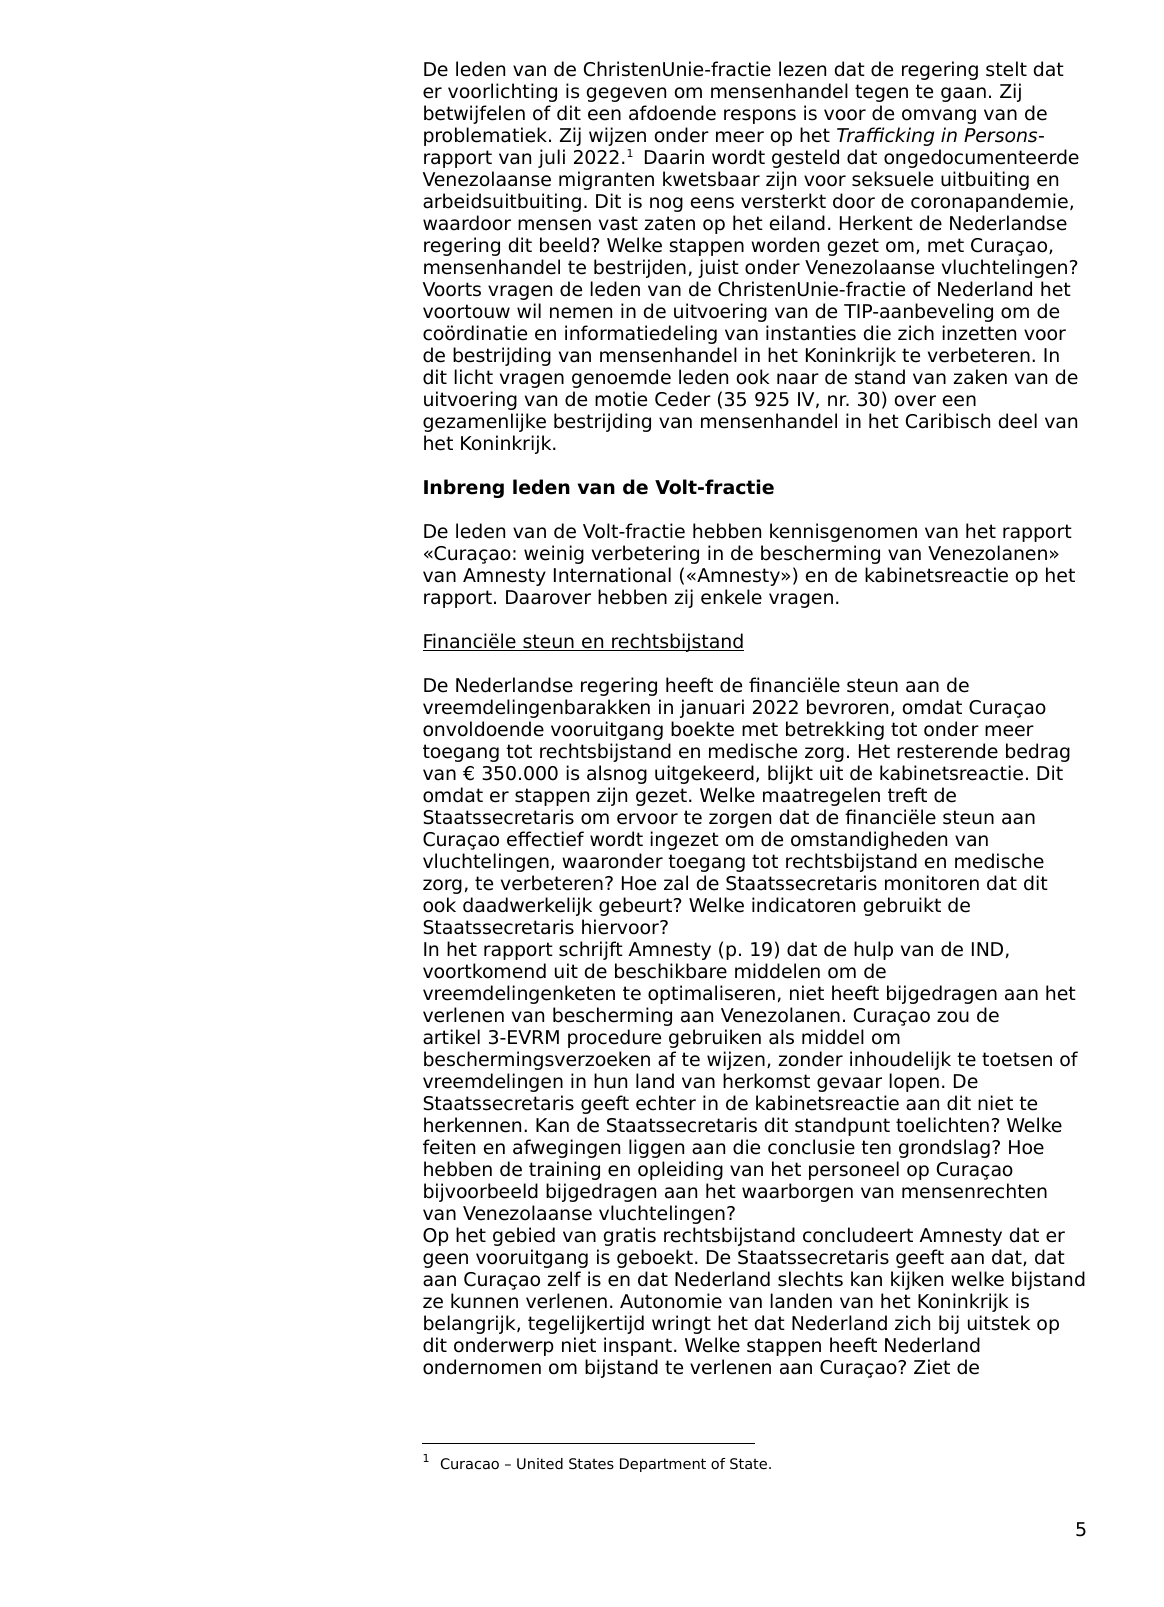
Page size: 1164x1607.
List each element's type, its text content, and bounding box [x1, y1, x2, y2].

text Op het gebied van gratis rechtsbijstand concludeert Amnesty dat er geen vooruitgang is geboekt. De Staatssecretaris geeft aan dat, dat aan Curaçao zelf is en dat Nederland slechts kan kijken welke bijstand ze kunnen verlenen. Autonomie van landen van het Koninkrijk is belangrijk, tegelijkertijd wringt het dat Nederland zich bij uitstek op dit onderwerp niet inspant. Welke stappen heeft Nederland ondernomen om bijstand te verlenen aan Curaçao? Ziet de [422, 1225, 1087, 1379]
subtitle Inbreng leden van de Volt-fractie [422, 477, 1087, 499]
text In het rapport schrijft Amnesty (p. 19) dat de hulp van de IND, voortkomend uit de beschikbare middelen om de vreemdelingenketen te optimaliseren, niet heeft bijgedragen aan het verlenen van bescherming aan Venezolanen. Curaçao zou de artikel 3-EVRM procedure gebruiken als middel om beschermingsverzoeken af te wijzen, zonder inhoudelijk te toetsen of vreemdelingen in hun land van herkomst gevaar lopen. De Staatssecretaris geeft echter in de kabinetsreactie aan dit niet te herkennen. Kan de Staatssecretaris dit standpunt toelichten? Welke feiten en afwegingen liggen aan die conclusie ten grondslag? Hoe hebben de training en opleiding van het personeel op Curaçao bijvoorbeeld bijgedragen aan het waarborgen van mensenrechten van Venezolaanse vluchtelingen? [422, 939, 1087, 1225]
text De Nederlandse regering heeft de financiële steun aan de vreemdelingenbarakken in januari 2022 bevroren, omdat Curaçao onvoldoende vooruitgang boekte met betrekking tot onder meer toegang tot rechtsbijstand en medische zorg. Het resterende bedrag van € 350.000 is alsnog uitgekeerd, blijkt uit de kabinetsreactie. Dit omdat er stappen zijn gezet. Welke maatregelen treft de Staatssecretaris om ervoor te zorgen dat de financiële steun aan Curaçao effectief wordt ingezet om de omstandigheden van vluchtelingen, waaronder toegang tot rechtsbijstand en medische zorg, te verbeteren? Hoe zal de Staatssecretaris monitoren dat dit ook daadwerkelijk gebeurt? Welke indicatoren gebruikt de Staatssecretaris hiervoor? [422, 675, 1087, 939]
text De leden van de ChristenUnie-fractie lezen dat de regering stelt dat er voorlichting is gegeven om mensenhandel tegen te gaan. Zij betwijfelen of dit een afdoende respons is voor de omvang van de problematiek. Zij wijzen onder meer op het Trafficking in Persons-rapport van juli 2022. Daarin wordt gesteld dat ongedocumenteerde Venezolaanse migranten kwetsbaar zijn voor seksuele uitbuiting en arbeidsuitbuiting. Dit is nog eens versterkt door de coronapandemie, waardoor mensen vast zaten op het eiland. Herkent de Nederlandse regering dit beeld? Welke stappen worden gezet om, met Curaçao, mensenhandel te bestrijden, juist onder Venezolaanse vluchtelingen? Voorts vragen de leden van de ChristenUnie-fractie of Nederland het voortouw wil nemen in de uitvoering van de TIP-aanbeveling om de coördinatie en informatiedeling van instanties die zich inzetten voor de bestrijding van mensenhandel in het Koninkrijk te verbeteren. In dit licht vragen genoemde leden ook naar de stand van zaken van de uitvoering van de motie Ceder (35 925 IV, nr. 30) over een gezamenlijke bestrijding van mensenhandel in het Caribisch deel van het Koninkrijk. [422, 59, 1087, 455]
subtitle Financiële steun en rechtsbijstand [422, 631, 1087, 653]
text Curacao – United States Department of State. [422, 1452, 1087, 1474]
text De leden van de Volt-fractie hebben kennisgenomen van het rapport «Curaçao: weinig verbetering in de bescherming van Venezolanen» van Amnesty International («Amnesty») en de kabinetsreactie op het rapport. Daarover hebben zij enkele vragen. [422, 521, 1087, 609]
